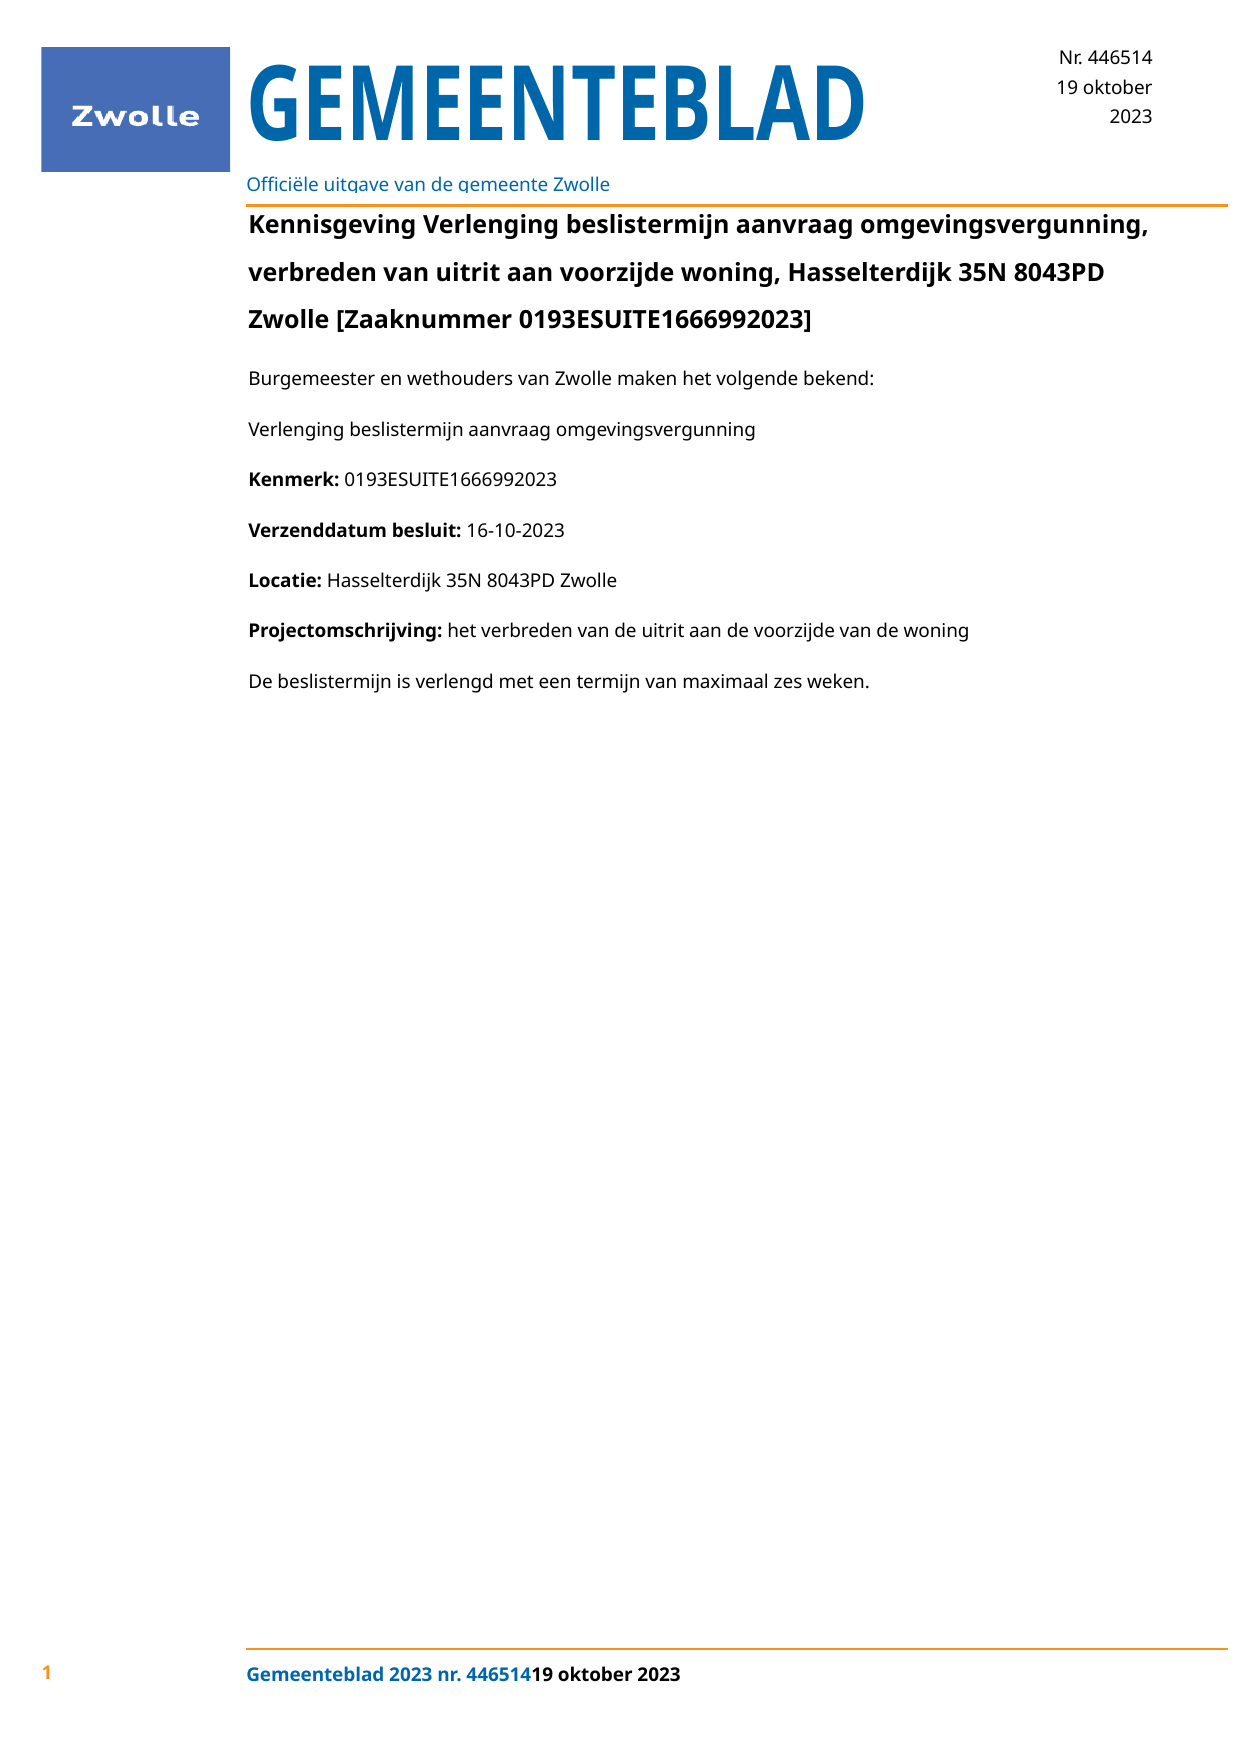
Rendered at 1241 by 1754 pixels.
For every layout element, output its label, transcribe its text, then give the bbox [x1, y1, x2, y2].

text Burgemeester en wethouders van Zwolle maken het volgende bekend: [248, 366, 1152, 391]
picture [41, 47, 231, 172]
text Verzenddatum besluit: 16-10-2023 [248, 517, 1152, 542]
text Locatie: Hasselterdijk 35N 8043PD Zwolle [248, 567, 1152, 593]
text Projectomschrijving: het verbreden van de uitrit aan de voorzijde van de woning [248, 618, 1152, 643]
text Kennisgeving Verlenging beslistermijn aanvraag omgevingsvergunning, verbreden van uitrit aan voorzijde woning, Hasselterdijk 35N 8043PD Zwolle [Zaaknummer 0193ESUITE1666992023] [248, 207, 1152, 336]
text Kenmerk: 0193ESUITE1666992023 [248, 466, 1152, 492]
text De beslistermijn is verlengd met een termijn van maximaal zes weken. [248, 668, 1152, 694]
text Verlenging beslistermijn aanvraag omgevingsvergunning [248, 416, 1152, 442]
